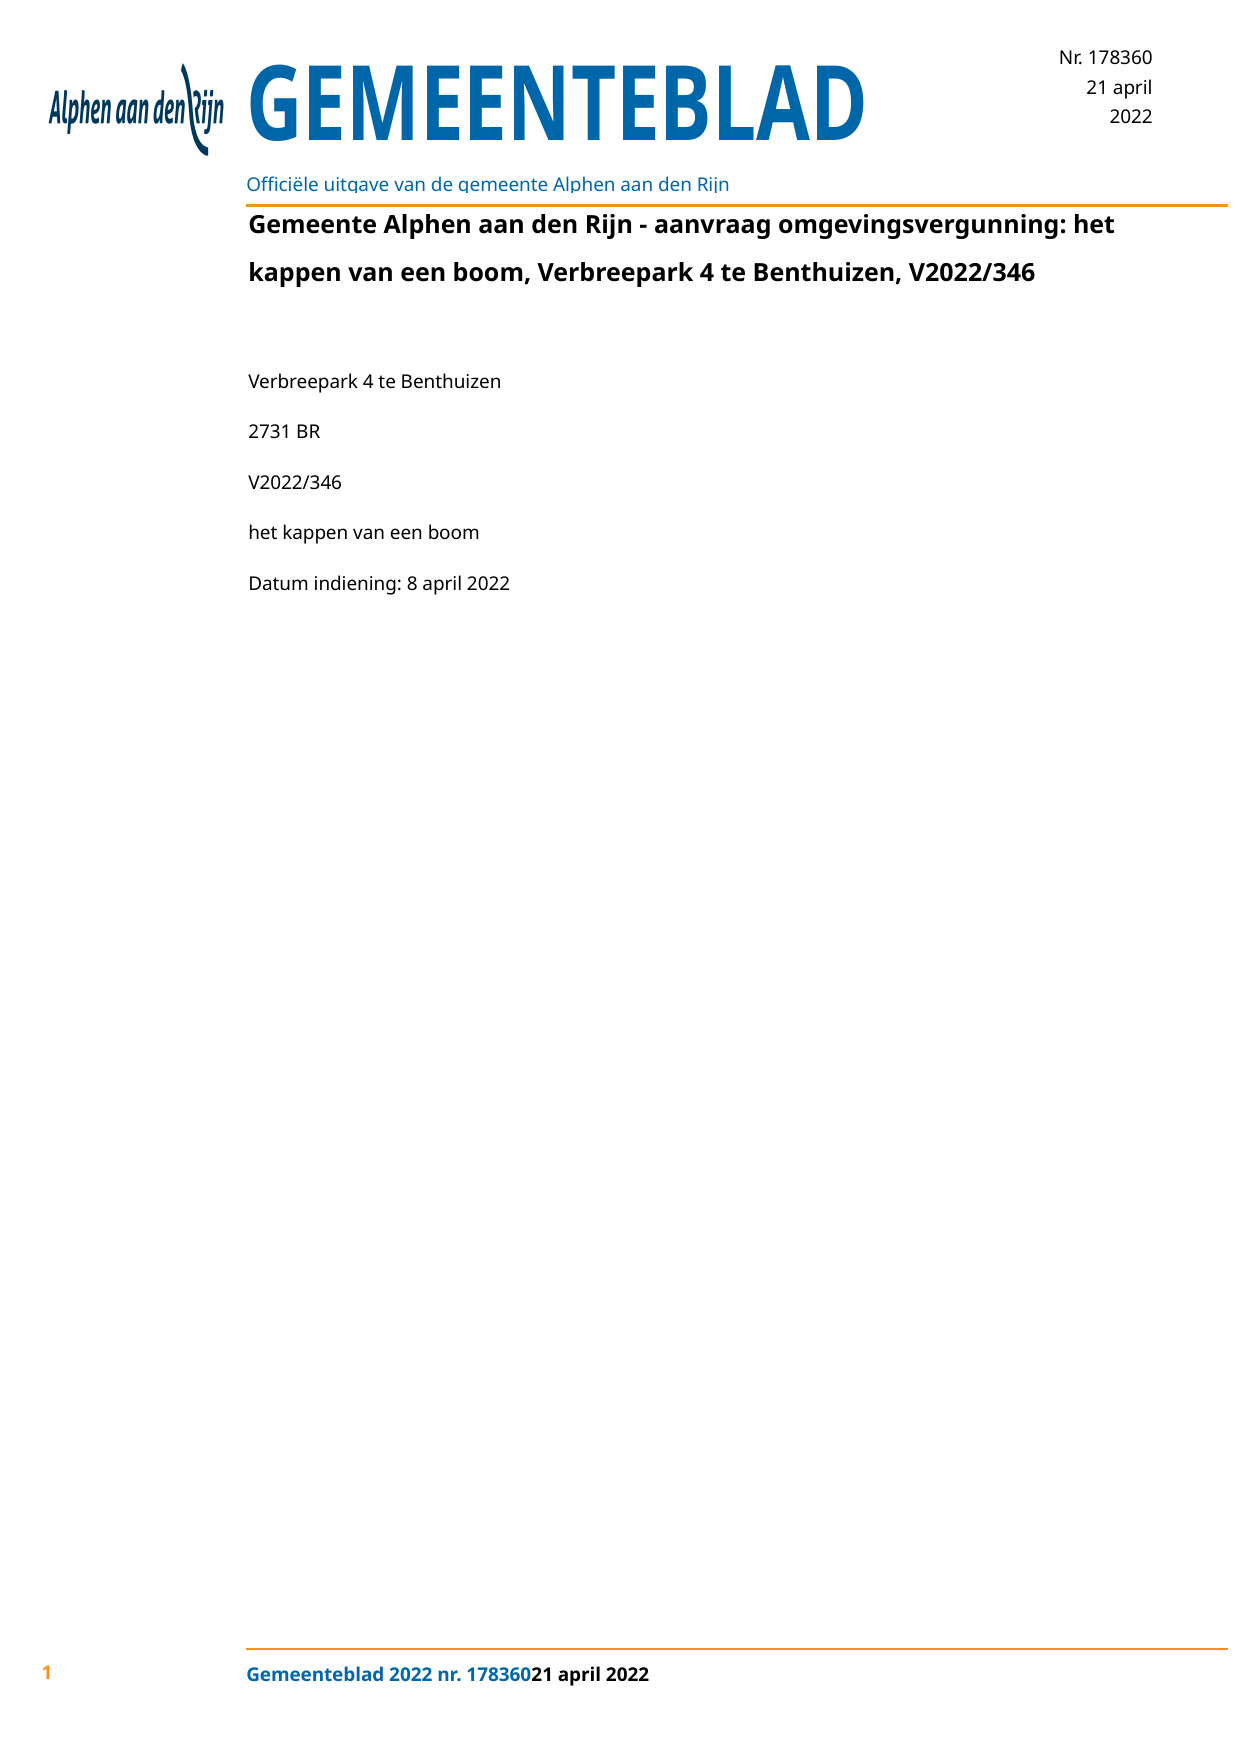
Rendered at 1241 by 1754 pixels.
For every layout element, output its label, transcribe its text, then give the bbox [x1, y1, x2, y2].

text 2731 BR [248, 419, 1152, 444]
text Verbreepark 4 te Benthuizen [248, 368, 1152, 394]
picture [41, 47, 231, 172]
text Gemeente Alphen aan den Rijn - aanvraag omgevingsvergunning: het kappen van een boom, Verbreepark 4 te Benthuizen, V2022/346 [248, 207, 1152, 288]
text het kappen van een boom [248, 519, 1152, 545]
text Datum indiening: 8 april 2022 [248, 570, 1152, 596]
text V2022/346 [248, 469, 1152, 495]
